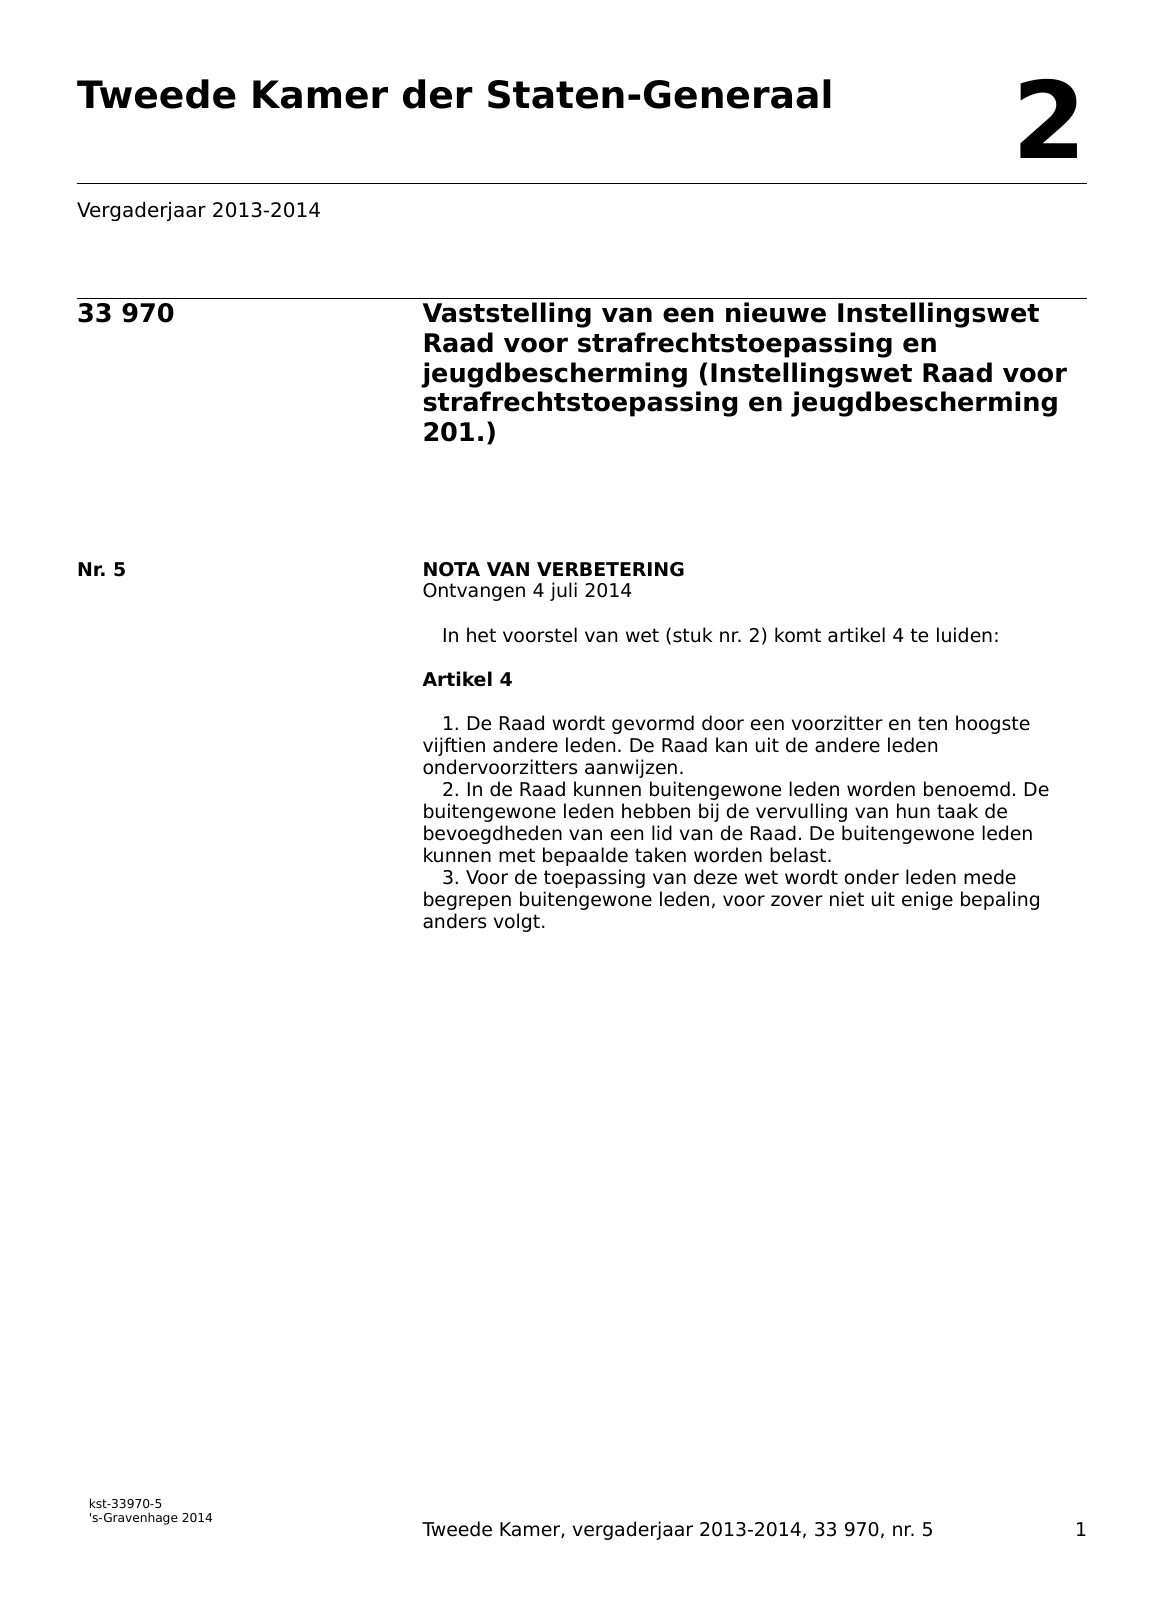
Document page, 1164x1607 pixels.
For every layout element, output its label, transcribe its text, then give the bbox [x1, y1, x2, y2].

table_header Tweede Kamer der Staten-Generaal [77, 59, 886, 183]
text Ontvangen 4 juli 2014 [422, 580, 1087, 602]
text In het voorstel van wet (stuk nr. 2) komt artikel 4 te luiden: [422, 624, 1087, 647]
text 's-Gravenhage 2014 [88, 1511, 323, 1525]
text 2. In de Raad kunnen buitengewone leden worden benoemd. De buitengewone leden hebben bij de vervulling van hun taak de bevoegdheden van een lid van de Raad. De buitengewone leden kunnen met bepaalde taken worden belast. [422, 779, 1087, 867]
table_header 2 [886, 59, 1087, 183]
text kst-33970-5 [88, 1497, 323, 1511]
text 1. De Raad wordt gevormd door een voorzitter en ten hoogste vijftien andere leden. De Raad kan uit de andere leden ondervoorzitters aanwijzen. [422, 713, 1087, 779]
subtitle 33 970 Vaststelling van een nieuwe Instellingswet Raad voor strafrechtstoepassing en jeugdbescherming (Instellingswet Raad voor strafrechtstoepassing en jeugdbescherming 201.) [77, 299, 1087, 447]
subtitle Artikel 4 [422, 669, 1087, 691]
subtitle Nr. 5 NOTA VAN VERBETERING [77, 558, 1087, 580]
table_cell Vergaderjaar 2013-2014 [77, 184, 1087, 298]
text 3. Voor de toepassing van deze wet wordt onder leden mede begrepen buitengewone leden, voor zover niet uit enige bepaling anders volgt. [422, 867, 1087, 933]
